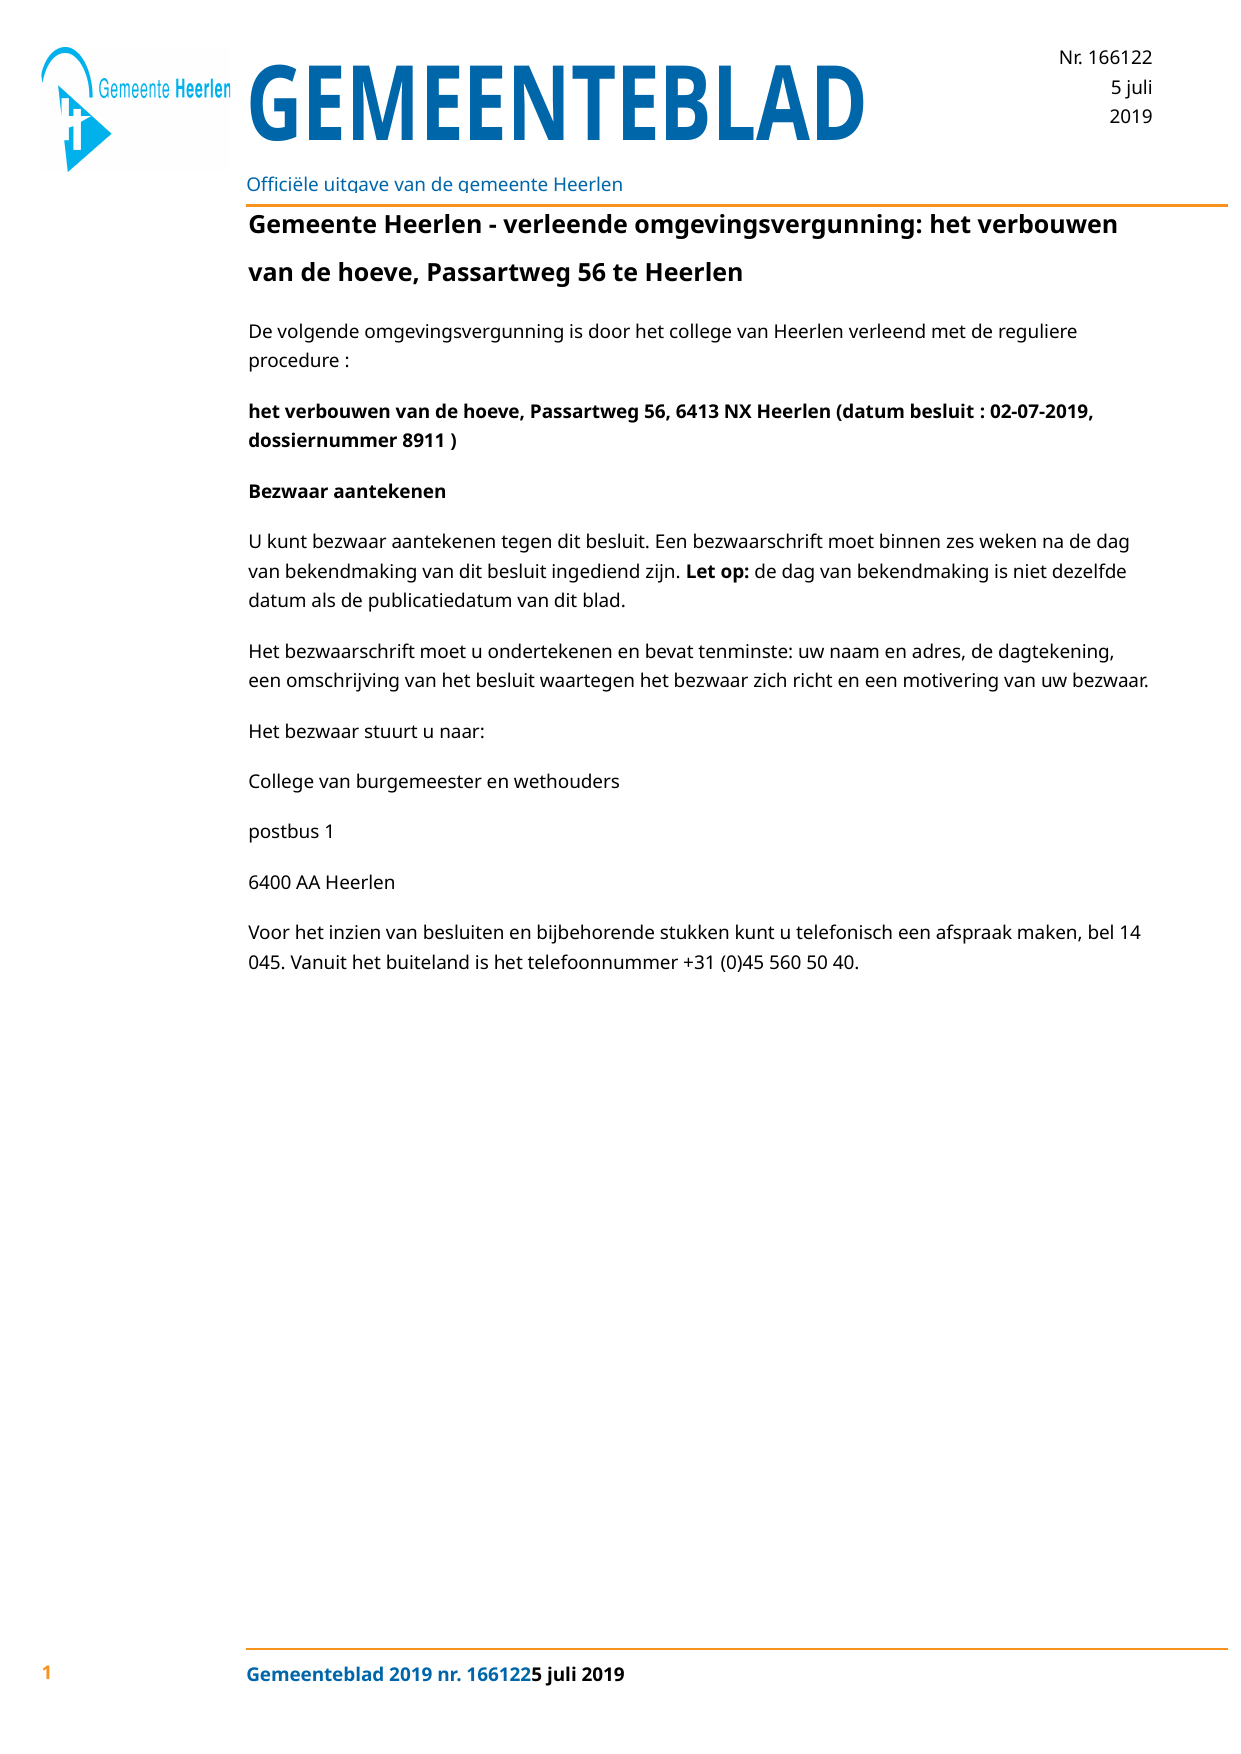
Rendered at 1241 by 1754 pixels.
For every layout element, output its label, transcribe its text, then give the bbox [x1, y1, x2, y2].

text Het bezwaarschrift moet u ondertekenen en bevat tenminste: uw naam en adres, de dagtekening, een omschrijving van het besluit waartegen het bezwaar zich richt en een motivering van uw bezwaar. [248, 638, 1152, 693]
text Gemeente Heerlen - verleende omgevingsvergunning: het verbouwen van de hoeve, Passartweg 56 te Heerlen [248, 207, 1152, 288]
text het verbouwen van de hoeve, Passartweg 56, 6413 NX Heerlen (datum besluit : 02-07-2019, dossiernummer 8911 ) [248, 398, 1152, 453]
picture [41, 47, 231, 172]
picture [41, 47, 58, 70]
text postbus 1 [248, 819, 1152, 844]
text De volgende omgevingsvergunning is door het college van Heerlen verleend met de reguliere procedure : [248, 318, 1152, 373]
text U kunt bezwaar aantekenen tegen dit besluit. Een bezwaarschrift moet binnen zes weken na de dag van bekendmaking van dit besluit ingediend zijn. Let op: de dag van bekendmaking is niet dezelfde datum als de publicatiedatum van dit blad. [248, 528, 1152, 613]
text Voor het inzien van besluiten en bijbehorende stukken kunt u telefonisch een afspraak maken, bel 14 045. Vanuit het buiteland is het telefoonnummer +31 (0)45 560 50 40. [248, 919, 1152, 975]
text Het bezwaar stuurt u naar: [248, 718, 1152, 744]
text 6400 AA Heerlen [248, 869, 1152, 895]
text Bezwaar aantekenen [248, 478, 1152, 504]
text College van burgemeester en wethouders [248, 768, 1152, 794]
